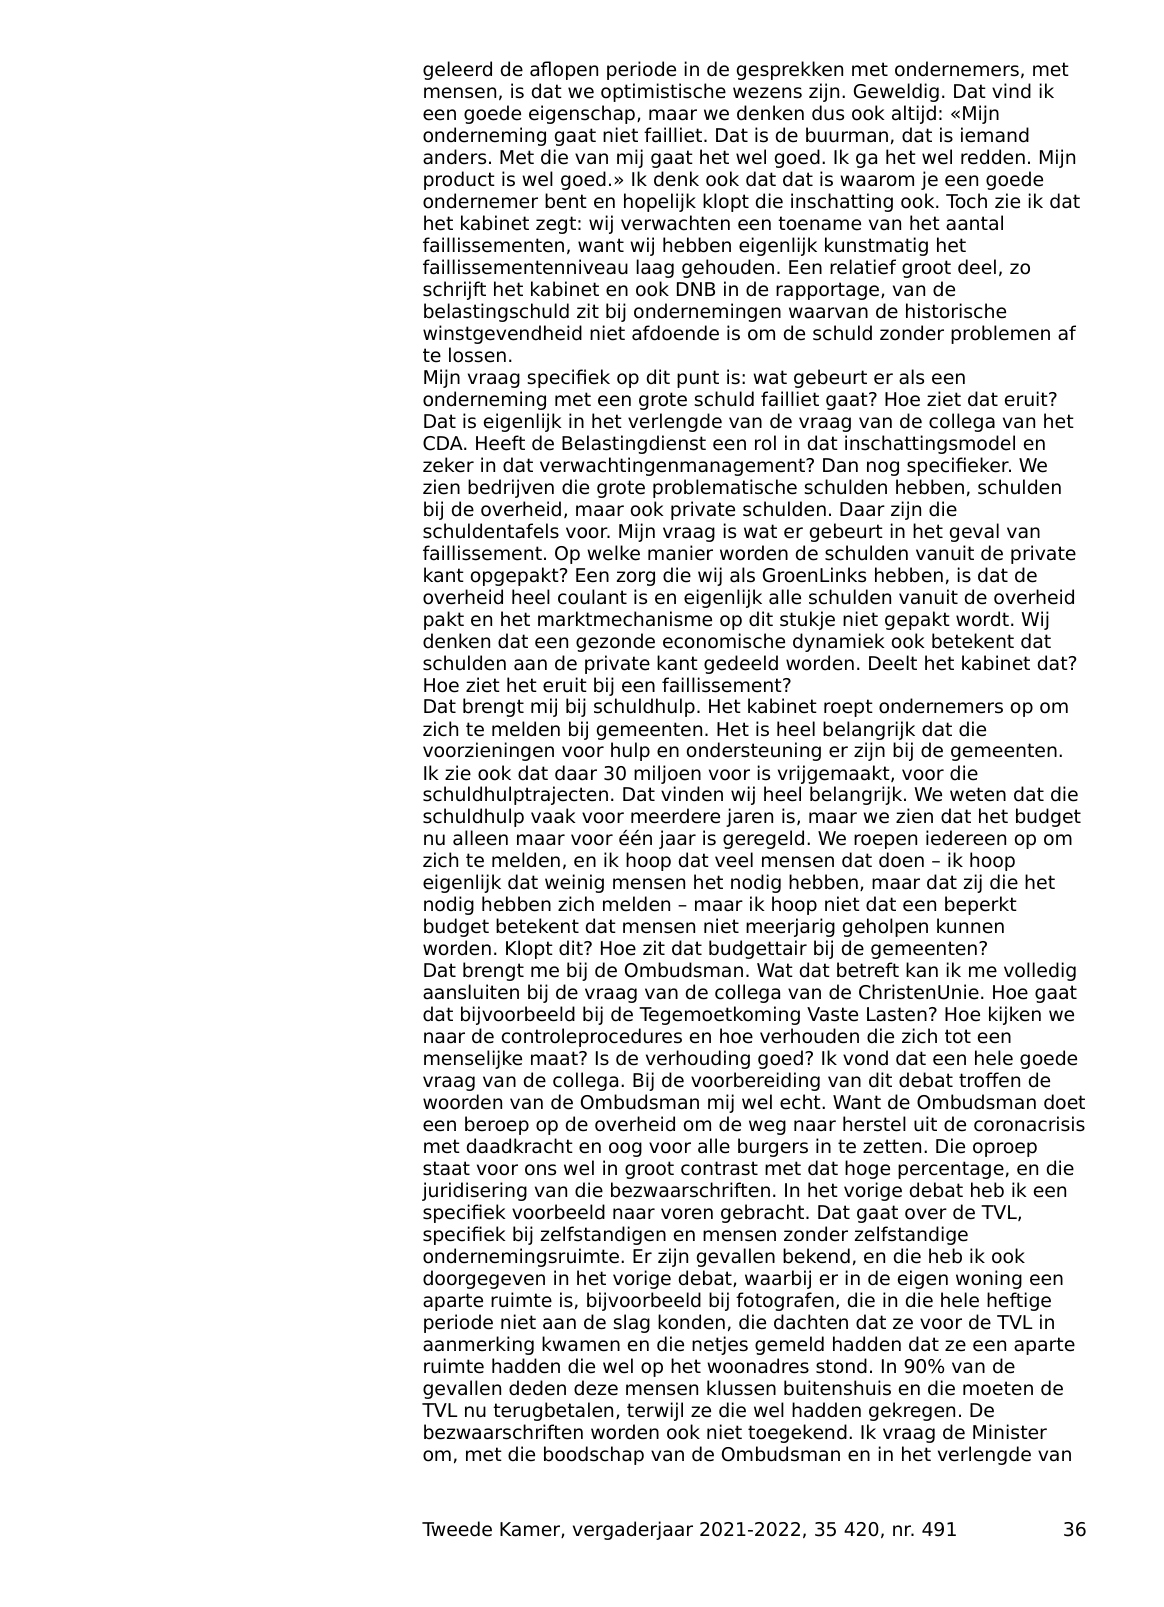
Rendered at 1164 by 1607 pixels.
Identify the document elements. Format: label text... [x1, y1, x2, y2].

text geleerd de aflopen periode in de gesprekken met ondernemers, met mensen, is dat we optimistische wezens zijn. Geweldig. Dat vind ik een goede eigenschap, maar we denken dus ook altijd: «Mijn onderneming gaat niet failliet. Dat is de buurman, dat is iemand anders. Met die van mij gaat het wel goed. Ik ga het wel redden. Mijn product is wel goed.» Ik denk ook dat dat is waarom je een goede ondernemer bent en hopelijk klopt die inschatting ook. Toch zie ik dat het kabinet zegt: wij verwachten een toename van het aantal faillissementen, want wij hebben eigenlijk kunstmatig het faillissementenniveau laag gehouden. Een relatief groot deel, zo schrijft het kabinet en ook DNB in de rapportage, van de belastingschuld zit bij ondernemingen waarvan de historische winstgevendheid niet afdoende is om de schuld zonder problemen af te lossen. [422, 59, 1087, 367]
text Dat brengt mij bij schuldhulp. Het kabinet roept ondernemers op om zich te melden bij gemeenten. Het is heel belangrijk dat die voorzieningen voor hulp en ondersteuning er zijn bij de gemeenten. Ik zie ook dat daar 30 miljoen voor is vrijgemaakt, voor die schuldhulptrajecten. Dat vinden wij heel belangrijk. We weten dat die schuldhulp vaak voor meerdere jaren is, maar we zien dat het budget nu alleen maar voor één jaar is geregeld. We roepen iedereen op om zich te melden, en ik hoop dat veel mensen dat doen – ik hoop eigenlijk dat weinig mensen het nodig hebben, maar dat zij die het nodig hebben zich melden – maar ik hoop niet dat een beperkt budget betekent dat mensen niet meerjarig geholpen kunnen worden. Klopt dit? Hoe zit dat budgettair bij de gemeenten? [422, 696, 1087, 960]
text Dat brengt me bij de Ombudsman. Wat dat betreft kan ik me volledig aansluiten bij de vraag van de collega van de ChristenUnie. Hoe gaat dat bijvoorbeeld bij de Tegemoetkoming Vaste Lasten? Hoe kijken we naar de controleprocedures en hoe verhouden die zich tot een menselijke maat? Is de verhouding goed? Ik vond dat een hele goede vraag van de collega. Bij de voorbereiding van dit debat troffen de woorden van de Ombudsman mij wel echt. Want de Ombudsman doet een beroep op de overheid om de weg naar herstel uit de coronacrisis met daadkracht en oog voor alle burgers in te zetten. Die oproep staat voor ons wel in groot contrast met dat hoge percentage, en die juridisering van die bezwaarschriften. In het vorige debat heb ik een specifiek voorbeeld naar voren gebracht. Dat gaat over de TVL, specifiek bij zelfstandigen en mensen zonder zelfstandige ondernemingsruimte. Er zijn gevallen bekend, en die heb ik ook doorgegeven in het vorige debat, waarbij er in de eigen woning een aparte ruimte is, bijvoorbeeld bij fotografen, die in die hele heftige periode niet aan de slag konden, die dachten dat ze voor de TVL in aanmerking kwamen en die netjes gemeld hadden dat ze een aparte ruimte hadden die wel op het woonadres stond. In 90% van de gevallen deden deze mensen klussen buitenshuis en die moeten de TVL nu terugbetalen, terwijl ze die wel hadden gekregen. De bezwaarschriften worden ook niet toegekend. Ik vraag de Minister om, met die boodschap van de Ombudsman en in het verlengde van [422, 960, 1087, 1466]
text Mijn vraag specifiek op dit punt is: wat gebeurt er als een onderneming met een grote schuld failliet gaat? Hoe ziet dat eruit? Dat is eigenlijk in het verlengde van de vraag van de collega van het CDA. Heeft de Belastingdienst een rol in dat inschattingsmodel en zeker in dat verwachtingenmanagement? Dan nog specifieker. We zien bedrijven die grote problematische schulden hebben, schulden bij de overheid, maar ook private schulden. Daar zijn die schuldentafels voor. Mijn vraag is wat er gebeurt in het geval van faillissement. Op welke manier worden de schulden vanuit de private kant opgepakt? Een zorg die wij als GroenLinks hebben, is dat de overheid heel coulant is en eigenlijk alle schulden vanuit de overheid pakt en het marktmechanisme op dit stukje niet gepakt wordt. Wij denken dat een gezonde economische dynamiek ook betekent dat schulden aan de private kant gedeeld worden. Deelt het kabinet dat? Hoe ziet het eruit bij een faillissement? [422, 367, 1087, 696]
